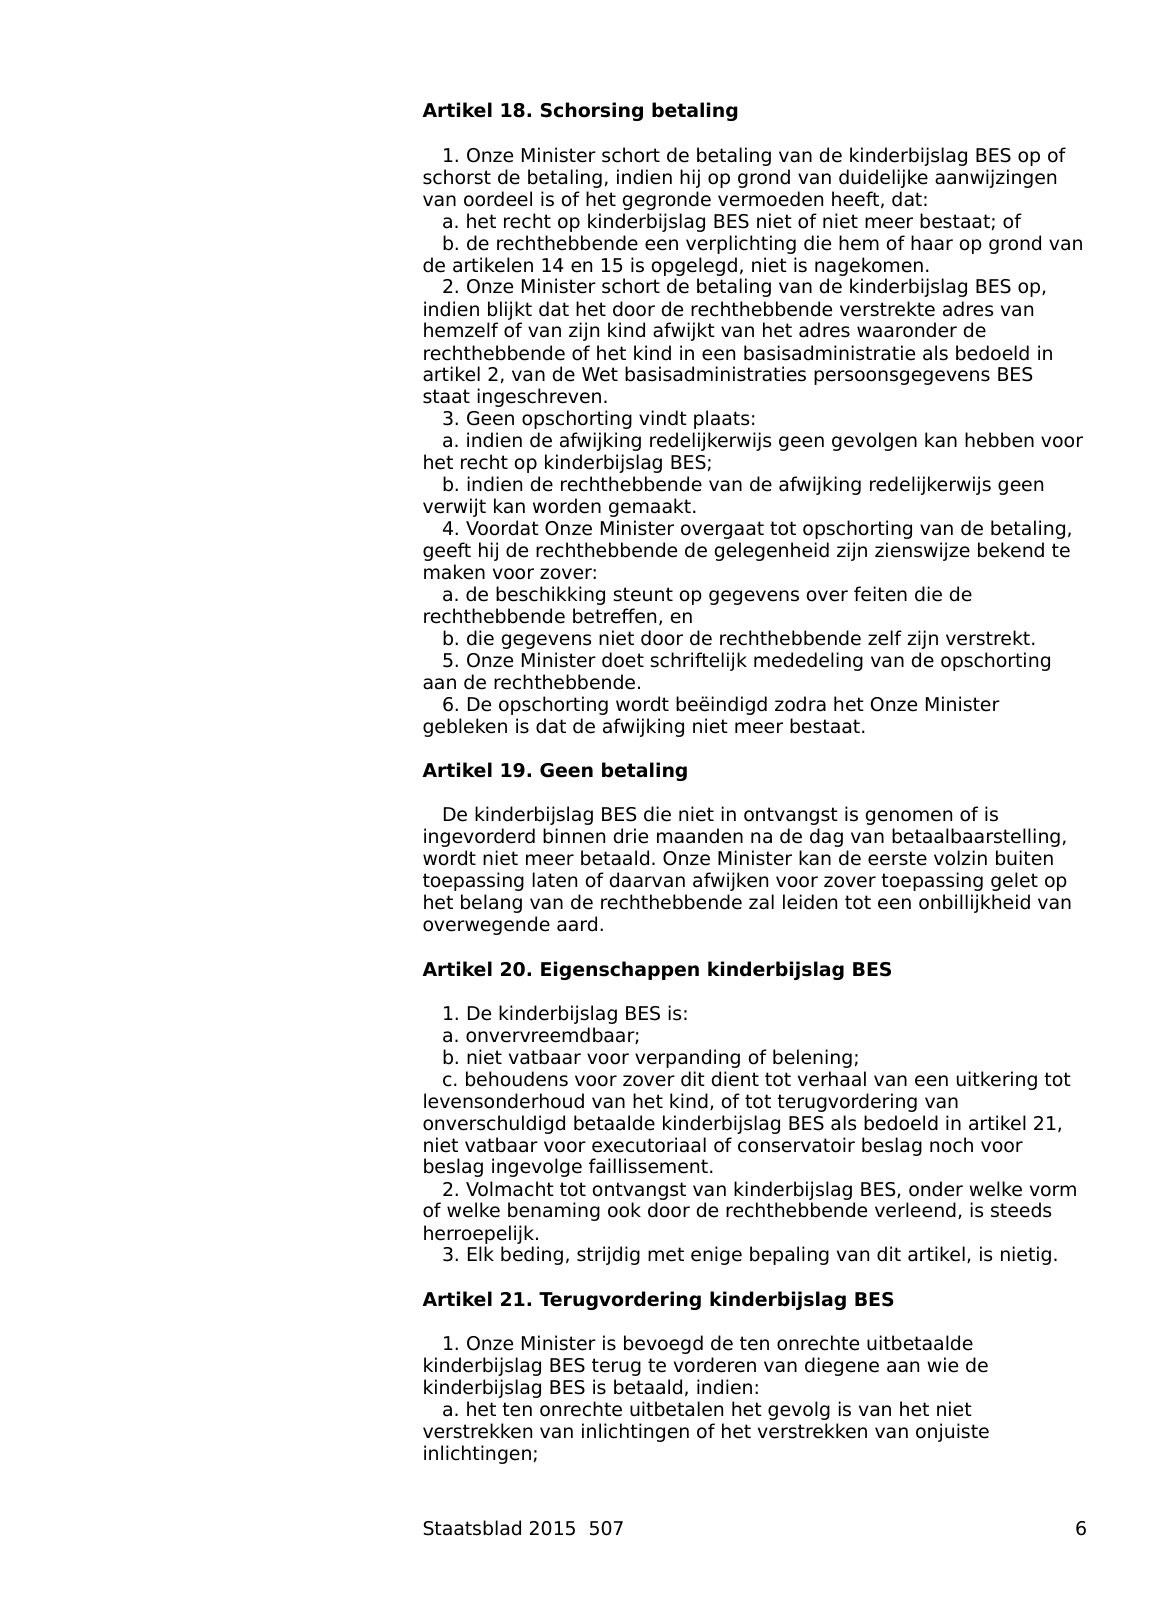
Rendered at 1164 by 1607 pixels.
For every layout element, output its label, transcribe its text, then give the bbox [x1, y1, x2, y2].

text 6. De opschorting wordt beëindigd zodra het Onze Minister gebleken is dat de afwijking niet meer bestaat. [422, 694, 1087, 738]
text 1. Onze Minister is bevoegd de ten onrechte uitbetaalde kinderbijslag BES terug te vorderen van diegene aan wie de kinderbijslag BES is betaald, indien: [422, 1333, 1087, 1399]
text c. behoudens voor zover dit dient tot verhaal van een uitkering tot levensonderhoud van het kind, of tot terugvordering van onverschuldigd betaalde kinderbijslag BES als bedoeld in artikel 21, niet vatbaar voor executoriaal of conservatoir beslag noch voor beslag ingevolge faillissement. [422, 1068, 1087, 1178]
subtitle Artikel 21. Terugvordering kinderbijslag BES [422, 1288, 1087, 1311]
text 1. Onze Minister schort de betaling van de kinderbijslag BES op of schorst de betaling, indien hij op grond van duidelijke aanwijzingen van oordeel is of het gegronde vermoeden heeft, dat: [422, 144, 1087, 211]
subtitle Artikel 20. Eigenschappen kinderbijslag BES [422, 958, 1087, 980]
text a. indien de afwijking redelijkerwijs geen gevolgen kan hebben voor het recht op kinderbijslag BES; [422, 430, 1087, 474]
text 4. Voordat Onze Minister overgaat tot opschorting van de betaling, geeft hij de rechthebbende de gelegenheid zijn zienswijze bekend te maken voor zover: [422, 518, 1087, 584]
text b. de rechthebbende een verplichting die hem of haar op grond van de artikelen 14 en 15 is opgelegd, niet is nagekomen. [422, 232, 1087, 276]
text a. het recht op kinderbijslag BES niet of niet meer bestaat; of [422, 211, 1087, 232]
text 5. Onze Minister doet schriftelijk mededeling van de opschorting aan de rechthebbende. [422, 650, 1087, 694]
text 1. De kinderbijslag BES is: [422, 1003, 1087, 1024]
text a. onvervreemdbaar; [422, 1024, 1087, 1047]
subtitle Artikel 18. Schorsing betaling [422, 100, 1087, 122]
text b. indien de rechthebbende van de afwijking redelijkerwijs geen verwijt kan worden gemaakt. [422, 474, 1087, 518]
text 3. Elk beding, strijdig met enige bepaling van dit artikel, is nietig. [422, 1244, 1087, 1266]
text a. het ten onrechte uitbetalen het gevolg is van het niet verstrekken van inlichtingen of het verstrekken van onjuiste inlichtingen; [422, 1399, 1087, 1464]
text De kinderbijslag BES die niet in ontvangst is genomen of is ingevorderd binnen drie maanden na de dag van betaalbaarstelling, wordt niet meer betaald. Onze Minister kan de eerste volzin buiten toepassing laten of daarvan afwijken voor zover toepassing gelet op het belang van de rechthebbende zal leiden tot een onbillijkheid van overwegende aard. [422, 804, 1087, 936]
text b. niet vatbaar voor verpanding of belening; [422, 1047, 1087, 1068]
text a. de beschikking steunt op gegevens over feiten die de rechthebbende betreffen, en [422, 584, 1087, 628]
text 3. Geen opschorting vindt plaats: [422, 408, 1087, 430]
text 2. Onze Minister schort de betaling van de kinderbijslag BES op, indien blijkt dat het door de rechthebbende verstrekte adres van hemzelf of van zijn kind afwijkt van het adres waaronder de rechthebbende of het kind in een basisadministratie als bedoeld in artikel 2, van de Wet basisadministraties persoonsgegevens BES staat ingeschreven. [422, 276, 1087, 408]
text 2. Volmacht tot ontvangst van kinderbijslag BES, onder welke vorm of welke benaming ook door de rechthebbende verleend, is steeds herroepelijk. [422, 1178, 1087, 1244]
text b. die gegevens niet door de rechthebbende zelf zijn verstrekt. [422, 628, 1087, 650]
subtitle Artikel 19. Geen betaling [422, 760, 1087, 782]
